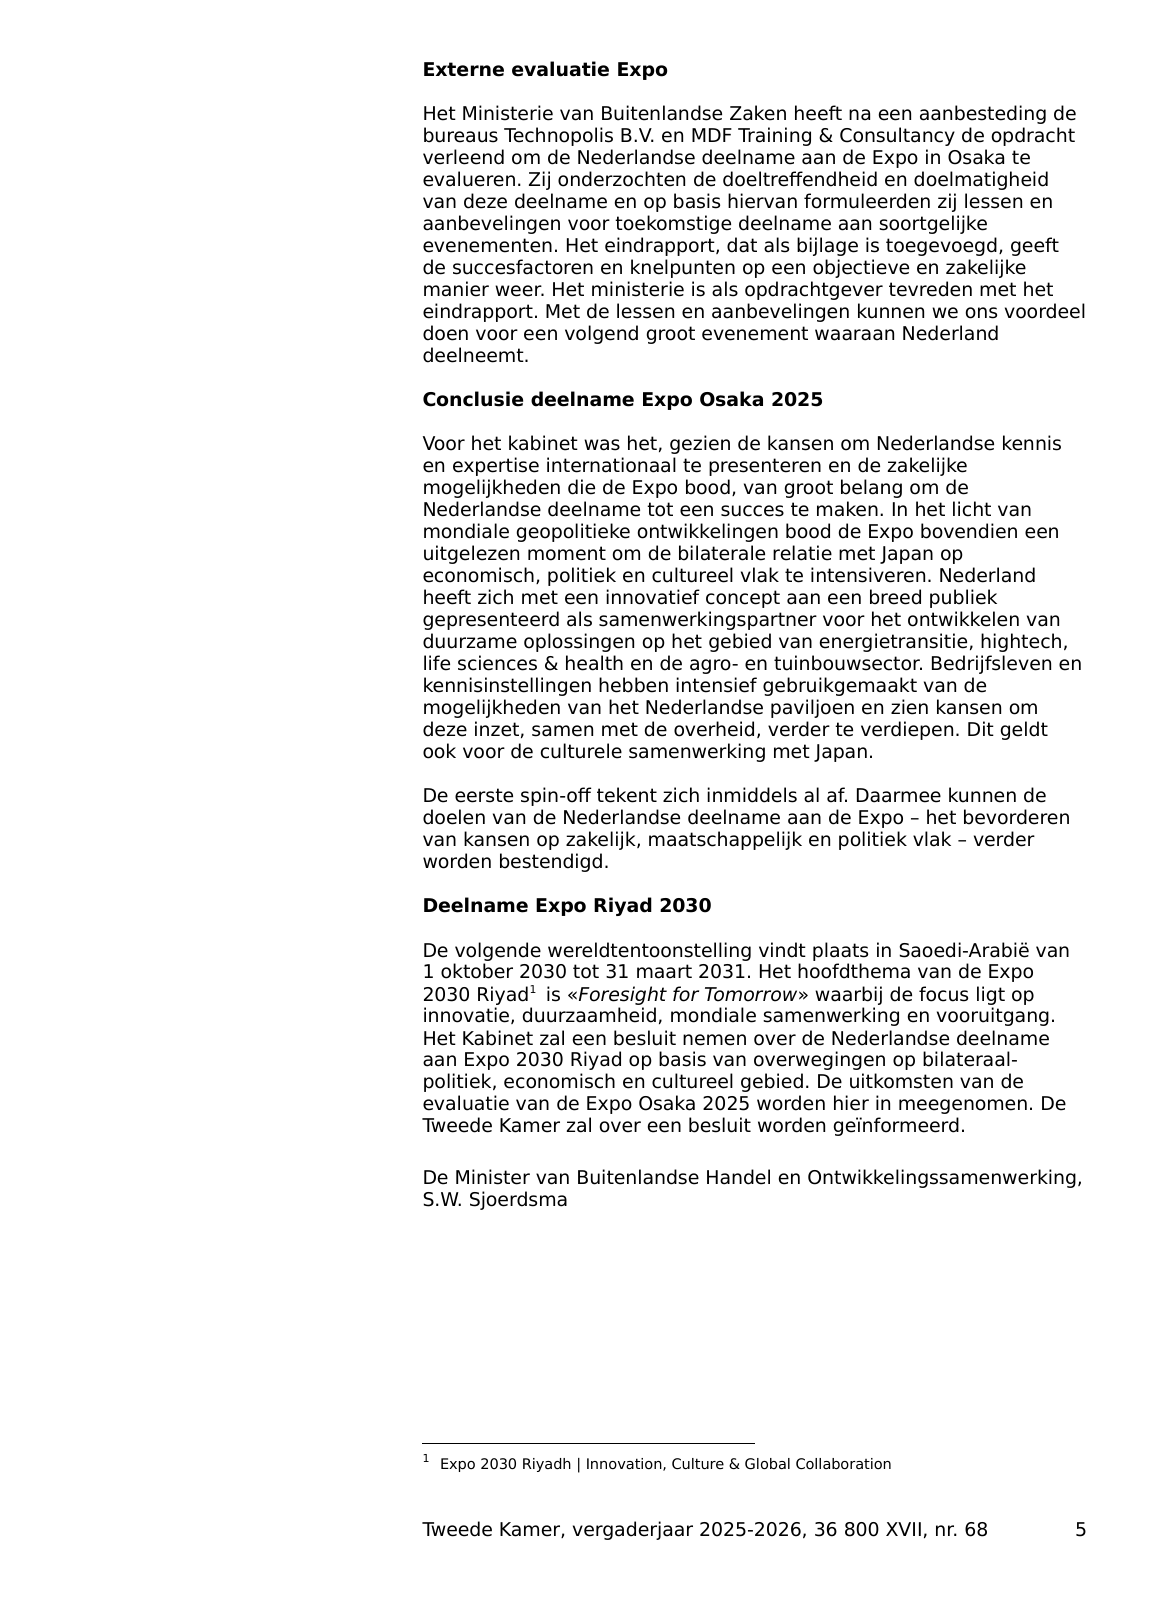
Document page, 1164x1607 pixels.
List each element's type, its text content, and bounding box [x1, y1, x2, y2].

subtitle Externe evaluatie Expo [422, 59, 1087, 81]
text De eerste spin-off tekent zich inmiddels al af. Daarmee kunnen de doelen van de Nederlandse deelname aan de Expo – het bevorderen van kansen op zakelijk, maatschappelijk en politiek vlak – verder worden bestendigd. [422, 785, 1087, 873]
text Voor het kabinet was het, gezien de kansen om Nederlandse kennis en expertise internationaal te presenteren en de zakelijke mogelijkheden die de Expo bood, van groot belang om de Nederlandse deelname tot een succes te maken. In het licht van mondiale geopolitieke ontwikkelingen bood de Expo bovendien een uitgelezen moment om de bilaterale relatie met Japan op economisch, politiek en cultureel vlak te intensiveren. Nederland heeft zich met een innovatief concept aan een breed publiek gepresenteerd als samenwerkingspartner voor het ontwikkelen van duurzame oplossingen op het gebied van energietransitie, hightech, life sciences & health en de agro- en tuinbouwsector. Bedrijfsleven en kennisinstellingen hebben intensief gebruikgemaakt van de mogelijkheden van het Nederlandse paviljoen en zien kansen om deze inzet, samen met de overheid, verder te verdiepen. Dit geldt ook voor de culturele samenwerking met Japan. [422, 433, 1087, 763]
subtitle Deelname Expo Riyad 2030 [422, 895, 1087, 917]
text Het Ministerie van Buitenlandse Zaken heeft na een aanbesteding de bureaus Technopolis B.V. en MDF Training & Consultancy de opdracht verleend om de Nederlandse deelname aan de Expo in Osaka te evalueren. Zij onderzochten de doeltreffendheid en doelmatigheid van deze deelname en op basis hiervan formuleerden zij lessen en aanbevelingen voor toekomstige deelname aan soortgelijke evenementen. Het eindrapport, dat als bijlage is toegevoegd, geeft de succesfactoren en knelpunten op een objectieve en zakelijke manier weer. Het ministerie is als opdrachtgever tevreden met het eindrapport. Met de lessen en aanbevelingen kunnen we ons voordeel doen voor een volgend groot evenement waaraan Nederland deelneemt. [422, 103, 1087, 367]
text Expo 2030 Riyadh | Innovation, Culture & Global Collaboration [422, 1452, 1087, 1474]
text De Minister van Buitenlandse Handel en Ontwikkelingssamenwerking, S.W. Sjoerdsma [422, 1167, 1087, 1211]
subtitle Conclusie deelname Expo Osaka 2025 [422, 389, 1087, 411]
text De volgende wereldtentoonstelling vindt plaats in Saoedi-Arabië van 1 oktober 2030 tot 31 maart 2031. Het hoofdthema van de Expo 2030 Riyad is «Foresight for Tomorrow» waarbij de focus ligt op innovatie, duurzaamheid, mondiale samenwerking en vooruitgang. Het Kabinet zal een besluit nemen over de Nederlandse deelname aan Expo 2030 Riyad op basis van overwegingen op bilateraal-politiek, economisch en cultureel gebied. De uitkomsten van de evaluatie van de Expo Osaka 2025 worden hier in meegenomen. De Tweede Kamer zal over een besluit worden geïnformeerd. [422, 939, 1087, 1137]
